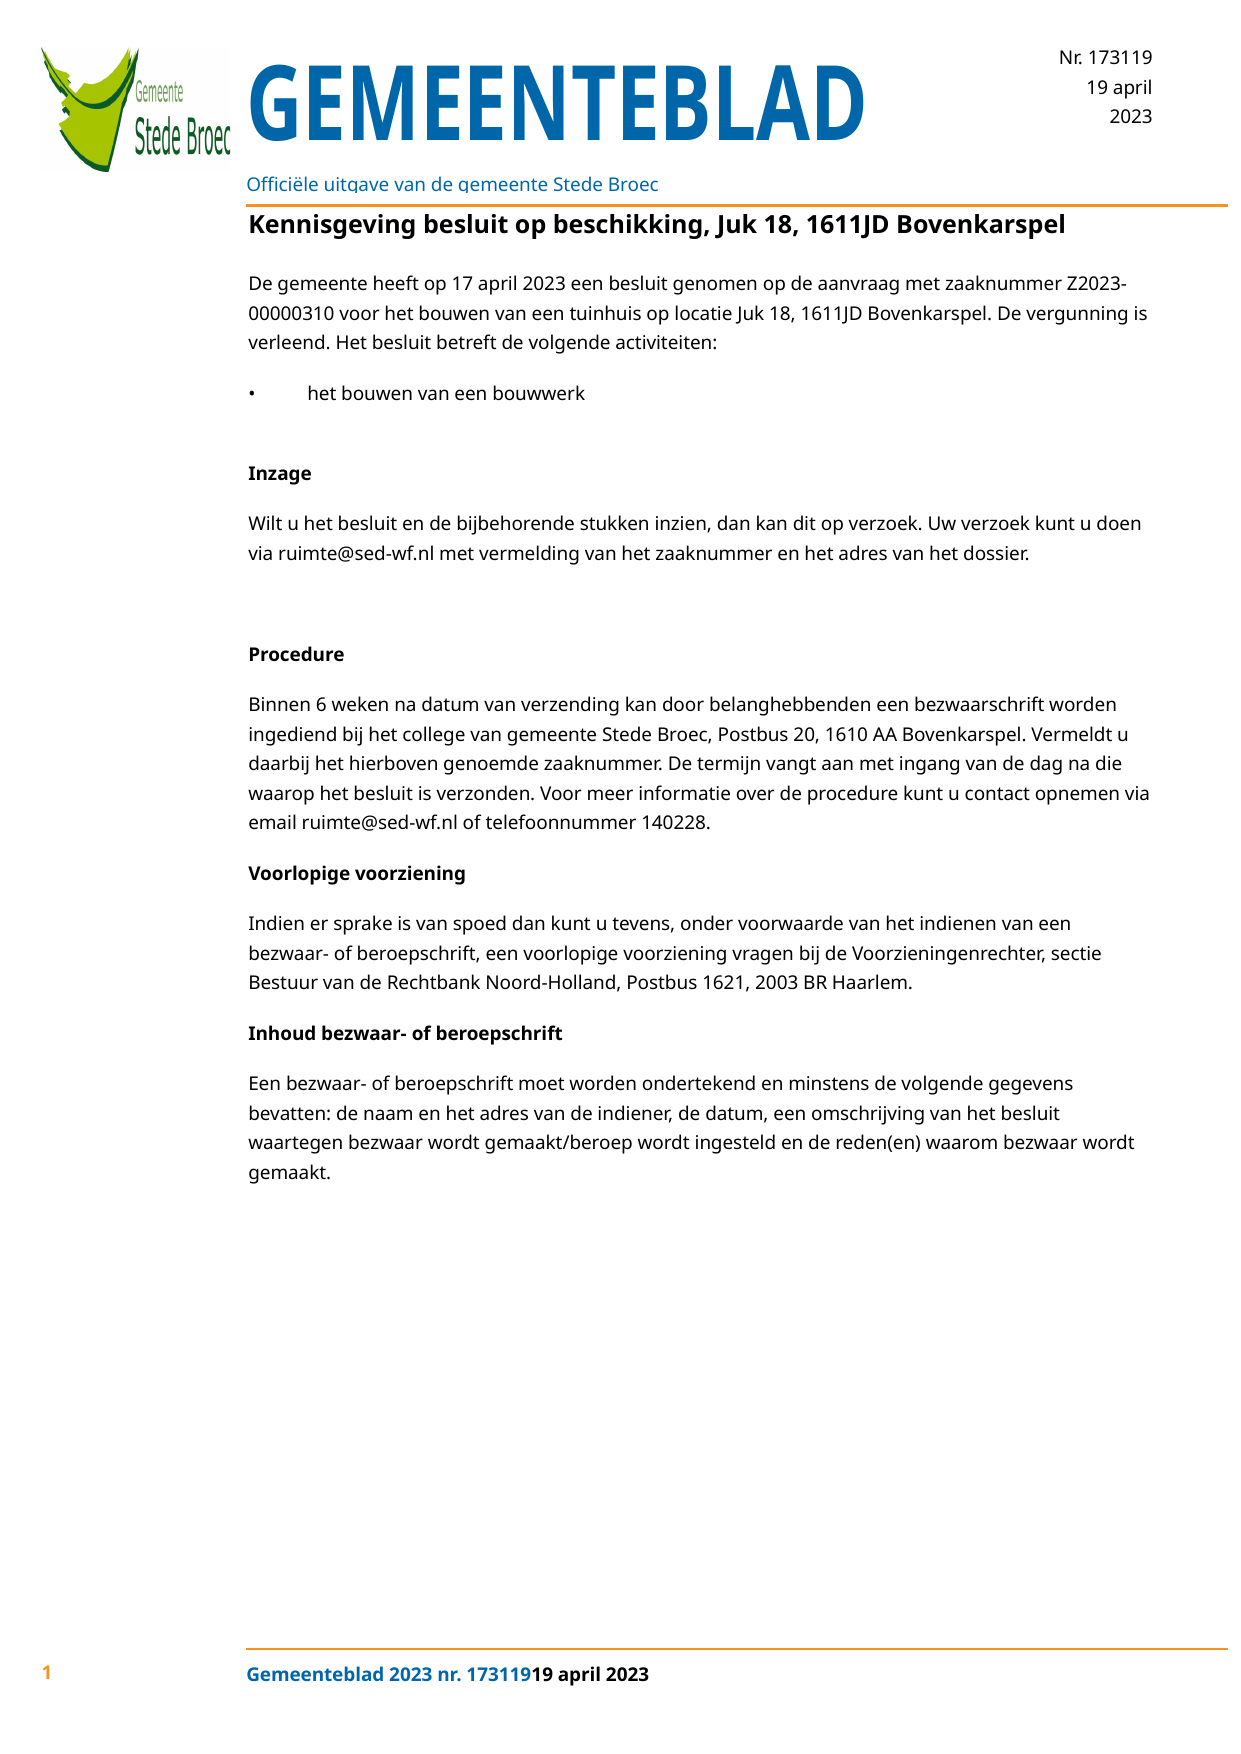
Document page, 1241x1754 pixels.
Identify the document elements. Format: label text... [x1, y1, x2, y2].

text De gemeente heeft op 17 april 2023 een besluit genomen op de aanvraag met zaaknummer Z2023-00000310 voor het bouwen van een tuinhuis op locatie Juk 18, 1611JD Bovenkarspel. De vergunning is verleend. Het besluit betreft de volgende activiteiten: [248, 270, 1152, 355]
picture [41, 47, 231, 172]
list het bouwen van een bouwwerk [248, 380, 1152, 406]
text Procedure [248, 641, 1152, 666]
text Wilt u het besluit en de bijbehorende stukken inzien, dan kan dit op verzoek. Uw verzoek kunt u doen via ruimte@sed-wf.nl met vermelding van het zaaknummer en het adres van het dossier. [248, 510, 1152, 566]
text Voorlopige voorziening [248, 860, 1152, 886]
text Binnen 6 weken na datum van verzending kan door belanghebbenden een bezwaarschrift worden ingediend bij het college van gemeente Stede Broec, Postbus 20, 1610 AA Bovenkarspel. Vermeldt u daarbij het hierboven genoemde zaaknummer. De termijn vangt aan met ingang van de dag na die waarop het besluit is verzonden. Voor meer informatie over de procedure kunt u contact opnemen via email ruimte@sed-wf.nl of telefoonnummer 140228. [248, 691, 1152, 835]
text Een bezwaar- of beroepschrift moet worden ondertekend en minstens de volgende gegevens bevatten: de naam en het adres van de indiener, de datum, een omschrijving van het besluit waartegen bezwaar wordt gemaakt/beroep wordt ingesteld en de reden(en) waarom bezwaar wordt gemaakt. [248, 1070, 1152, 1185]
text Indien er sprake is van spoed dan kunt u tevens, onder voorwaarde van het indienen van een bezwaar- of beroepschrift, een voorlopige voorziening vragen bij de Voorzieningenrechter, sectie Bestuur van de Rechtbank Noord-Holland, Postbus 1621, 2003 BR Haarlem. [248, 910, 1152, 995]
text Inhoud bezwaar- of beroepschrift [248, 1020, 1152, 1046]
text Kennisgeving besluit op beschikking, Juk 18, 1611JD Bovenkarspel [248, 207, 1152, 241]
text Inzage [248, 460, 1152, 486]
